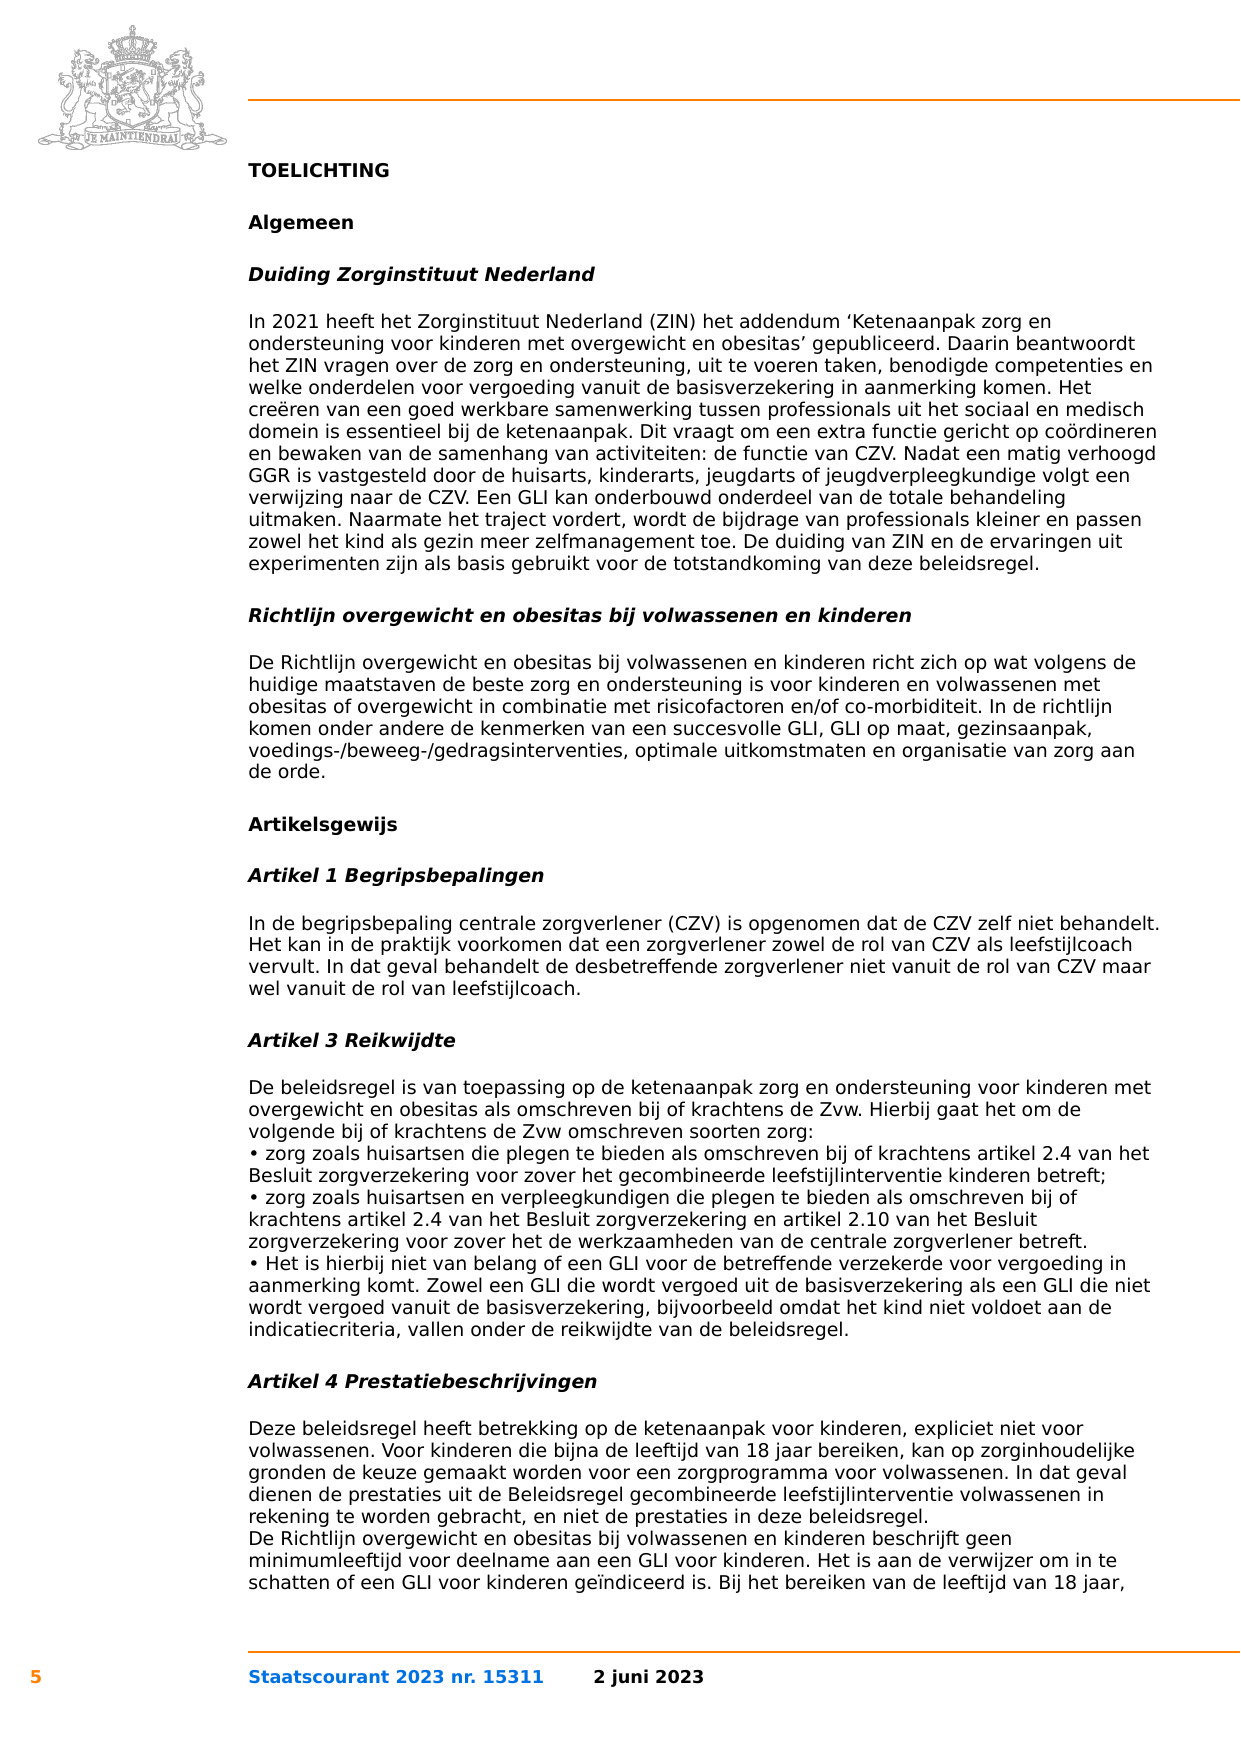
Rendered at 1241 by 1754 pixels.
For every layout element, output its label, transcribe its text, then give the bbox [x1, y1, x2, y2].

subtitle Artikel 1 Begripsbepalingen [248, 865, 1163, 887]
text De Richtlijn overgewicht en obesitas bij volwassenen en kinderen richt zich op wat volgens de huidige maatstaven de beste zorg en ondersteuning is voor kinderen en volwassenen met obesitas of overgewicht in combinatie met risicofactoren en/of co-morbiditeit. In de richtlijn komen onder andere de kenmerken van een succesvolle GLI, GLI op maat, gezinsaanpak, voedings-/beweeg-/gedragsinterventies, optimale uitkomstmaten en organisatie van zorg aan de orde. [248, 652, 1163, 783]
text Deze beleidsregel heeft betrekking op de ketenaanpak voor kinderen, expliciet niet voor volwassenen. Voor kinderen die bijna de leeftijd van 18 jaar bereiken, kan op zorginhoudelijke gronden de keuze gemaakt worden voor een zorgprogramma voor volwassenen. In dat geval dienen de prestaties uit de Beleidsregel gecombineerde leefstijlinterventie volwassenen in rekening te worden gebracht, en niet de prestaties in deze beleidsregel. [248, 1418, 1163, 1528]
text De Richtlijn overgewicht en obesitas bij volwassenen en kinderen beschrijft geen minimumleeftijd voor deelname aan een GLI voor kinderen. Het is aan de verwijzer om in te schatten of een GLI voor kinderen geïndiceerd is. Bij het bereiken van de leeftijd van 18 jaar, [248, 1528, 1163, 1594]
text In de begripsbepaling centrale zorgverlener (CZV) is opgenomen dat de CZV zelf niet behandelt. Het kan in de praktijk voorkomen dat een zorgverlener zowel de rol van CZV als leefstijlcoach vervult. In dat geval behandelt de desbetreffende zorgverlener niet vanuit de rol van CZV maar wel vanuit de rol van leefstijlcoach. [248, 912, 1163, 1000]
subtitle Artikel 4 Prestatiebeschrijvingen [248, 1371, 1163, 1393]
text • zorg zoals huisartsen en verpleegkundigen die plegen te bieden als omschreven bij of krachtens artikel 2.4 van het Besluit zorgverzekering en artikel 2.10 van het Besluit zorgverzekering voor zover het de werkzaamheden van de centrale zorgverlener betreft. [248, 1187, 1163, 1253]
text • zorg zoals huisartsen die plegen te bieden als omschreven bij of krachtens artikel 2.4 van het Besluit zorgverzekering voor zover het gecombineerde leefstijlinterventie kinderen betreft; [248, 1143, 1163, 1187]
subtitle Artikel 3 Reikwijdte [248, 1030, 1163, 1052]
text De beleidsregel is van toepassing op de ketenaanpak zorg en ondersteuning voor kinderen met overgewicht en obesitas als omschreven bij of krachtens de Zvw. Hierbij gaat het om de volgende bij of krachtens de Zvw omschreven soorten zorg: [248, 1077, 1163, 1143]
picture [38, 25, 227, 150]
text • Het is hierbij niet van belang of een GLI voor de betreffende verzekerde voor vergoeding in aanmerking komt. Zowel een GLI die wordt vergoed uit de basisverzekering als een GLI die niet wordt vergoed vanuit de basisverzekering, bijvoorbeeld omdat het kind niet voldoet aan de indicatiecriteria, vallen onder de reikwijdte van de beleidsregel. [248, 1253, 1163, 1341]
text In 2021 heeft het Zorginstituut Nederland (ZIN) het addendum ‘Ketenaanpak zorg en ondersteuning voor kinderen met overgewicht en obesitas’ gepubliceerd. Daarin beantwoordt het ZIN vragen over de zorg en ondersteuning, uit te voeren taken, benodigde competenties en welke onderdelen voor vergoeding vanuit de basisverzekering in aanmerking komen. Het creëren van een goed werkbare samenwerking tussen professionals uit het sociaal en medisch domein is essentieel bij de ketenaanpak. Dit vraagt om een extra functie gericht op coördineren en bewaken van de samenhang van activiteiten: de functie van CZV. Nadat een matig verhoogd GGR is vastgesteld door de huisarts, kinderarts, jeugdarts of jeugdverpleegkundige volgt een verwijzing naar de CZV. Een GLI kan onderbouwd onderdeel van de totale behandeling uitmaken. Naarmate het traject vordert, wordt de bijdrage van professionals kleiner en passen zowel het kind als gezin meer zelfmanagement toe. De duiding van ZIN en de ervaringen uit experimenten zijn als basis gebruikt voor de totstandkoming van deze beleidsregel. [248, 311, 1163, 574]
subtitle Duiding Zorginstituut Nederland [248, 264, 1163, 286]
subtitle TOELICHTING [248, 160, 1163, 182]
subtitle Artikelsgewijs [248, 813, 1163, 835]
subtitle Richtlijn overgewicht en obesitas bij volwassenen en kinderen [248, 604, 1163, 627]
subtitle Algemeen [248, 212, 1163, 234]
